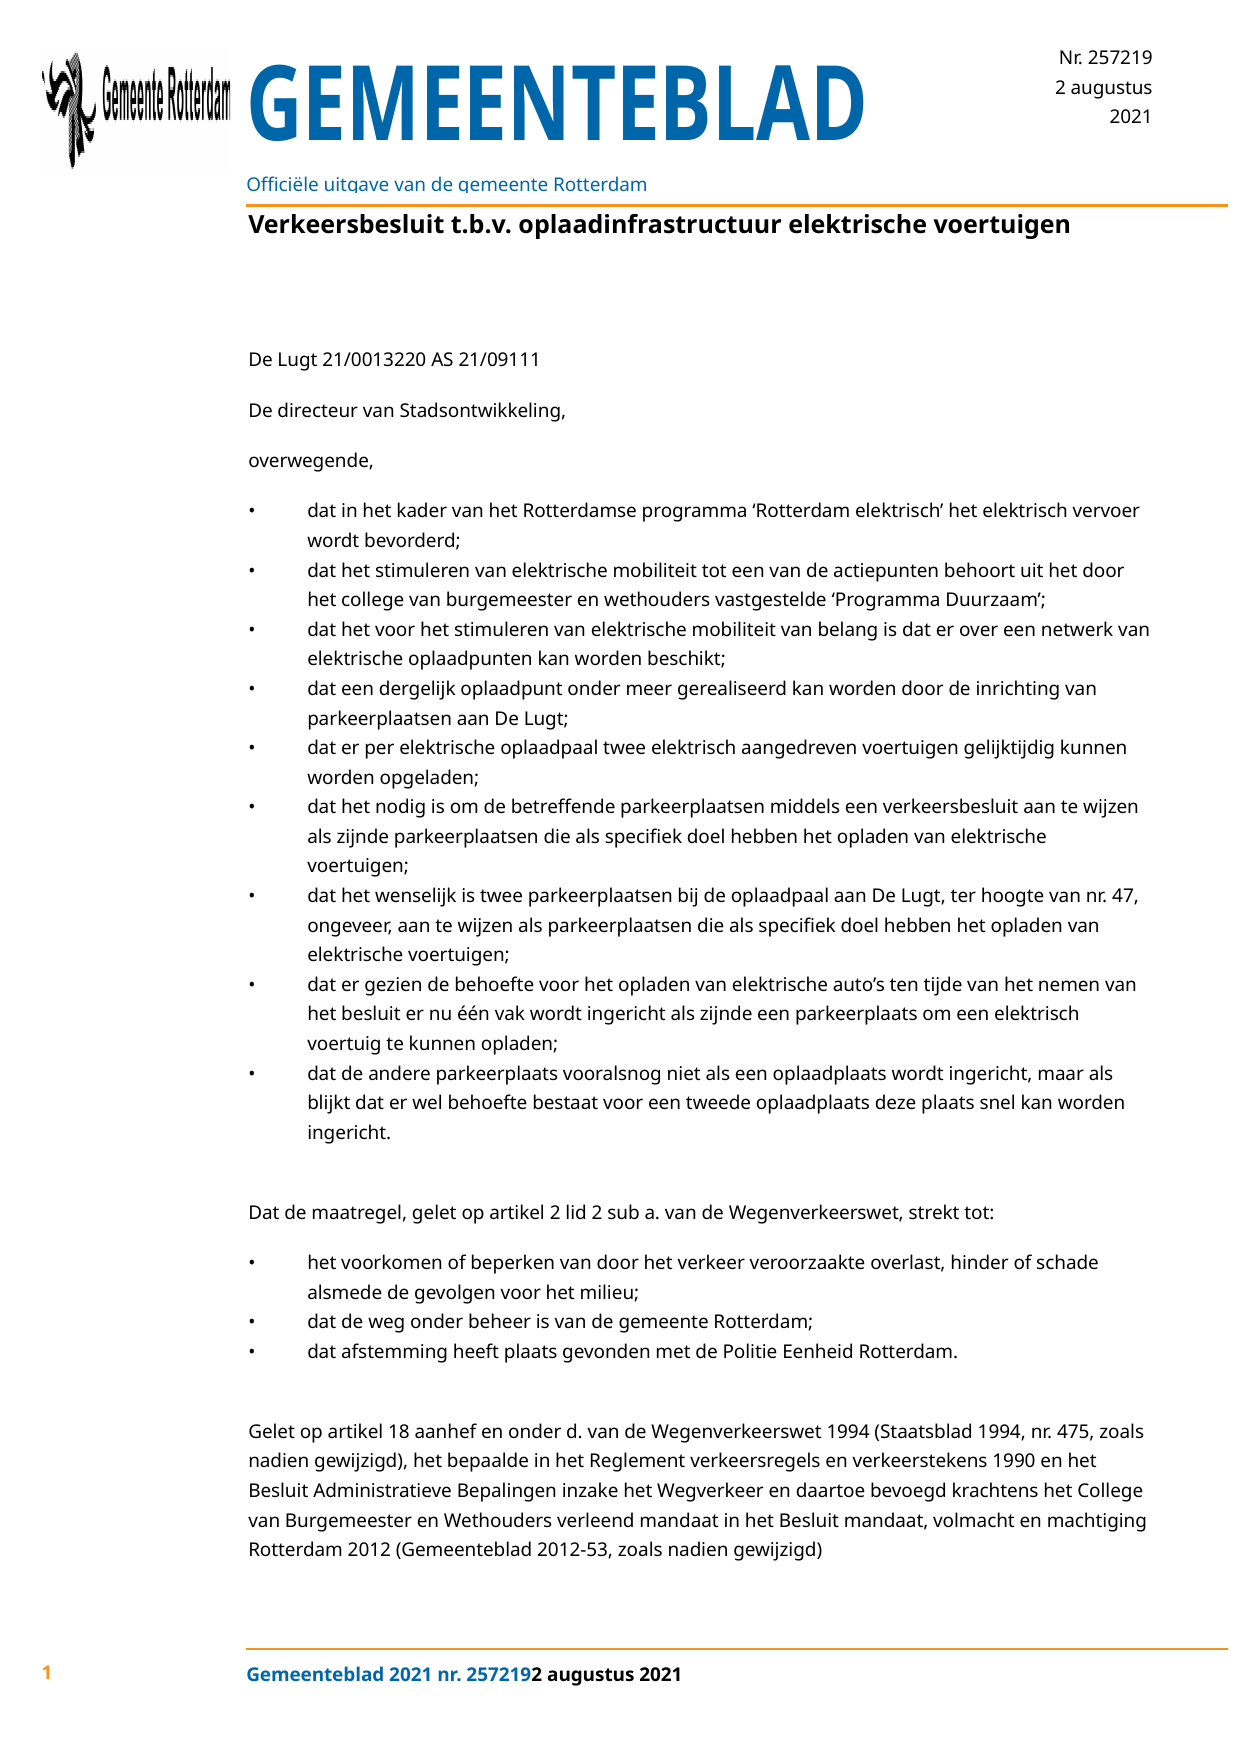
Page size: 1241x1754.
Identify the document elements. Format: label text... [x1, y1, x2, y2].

list dat het wenselijk is twee parkeerplaatsen bij de oplaadpaal aan De Lugt, ter hoogte van nr. 47, ongeveer, aan te wijzen als parkeerplaatsen die als specifiek doel hebben het opladen van elektrische voertuigen; [248, 882, 1152, 967]
list dat in het kader van het Rotterdamse programma ‘Rotterdam elektrisch’ het elektrisch vervoer wordt bevorderd; [248, 498, 1152, 553]
text Gelet op artikel 18 aanhef en onder d. van de Wegenverkeerswet 1994 (Staatsblad 1994, nr. 475, zoals nadien gewijzigd), het bepaalde in het Reglement verkeersregels en verkeerstekens 1990 en het Besluit Administratieve Bepalingen inzake het Wegverkeer en daartoe bevoegd krachtens het College van Burgemeester en Wethouders verleend mandaat in het Besluit mandaat, volmacht en machtiging Rotterdam 2012 (Gemeenteblad 2012-53, zoals nadien gewijzigd) [248, 1418, 1152, 1562]
list dat de andere parkeerplaats vooralsnog niet als een oplaadplaats wordt ingericht, maar als blijkt dat er wel behoefte bestaat voor een tweede oplaadplaats deze plaats snel kan worden ingericht. [248, 1060, 1152, 1145]
picture [41, 47, 231, 172]
text Verkeersbesluit t.b.v. oplaadinfrastructuur elektrische voertuigen [248, 207, 1152, 241]
list dat het voor het stimuleren van elektrische mobiliteit van belang is dat er over een netwerk van elektrische oplaadpunten kan worden beschikt; [248, 616, 1152, 671]
list dat het stimuleren van elektrische mobiliteit tot een van de actiepunten behoort uit het door het college van burgemeester en wethouders vastgestelde ‘Programma Duurzaam’; [248, 557, 1152, 612]
list dat de weg onder beheer is van de gemeente Rotterdam; [248, 1308, 1152, 1334]
text overwegende, [248, 447, 1152, 473]
list dat het nodig is om de betreffende parkeerplaatsen middels een verkeersbesluit aan te wijzen als zijnde parkeerplaatsen die als specifiek doel hebben het opladen van elektrische voertuigen; [248, 793, 1152, 878]
list dat er per elektrische oplaadpaal twee elektrisch aangedreven voertuigen gelijktijdig kunnen worden opgeladen; [248, 734, 1152, 790]
text Dat de maatregel, gelet op artikel 2 lid 2 sub a. van de Wegenverkeerswet, strekt tot: [248, 1199, 1152, 1225]
text De directeur van Stadsontwikkeling, [248, 397, 1152, 423]
list dat een dergelijk oplaadpunt onder meer gerealiseerd kan worden door de inrichting van parkeerplaatsen aan De Lugt; [248, 675, 1152, 731]
list dat er gezien de behoefte voor het opladen van elektrische auto’s ten tijde van het nemen van het besluit er nu één vak wordt ingericht als zijnde een parkeerplaats om een elektrisch voertuig te kunnen opladen; [248, 971, 1152, 1056]
text De Lugt 21/0013220 AS 21/09111 [248, 346, 1152, 372]
list het voorkomen of beperken van door het verkeer veroorzaakte overlast, hinder of schade alsmede de gevolgen voor het milieu; [248, 1249, 1152, 1305]
list dat afstemming heeft plaats gevonden met de Politie Eenheid Rotterdam. [248, 1338, 1152, 1364]
